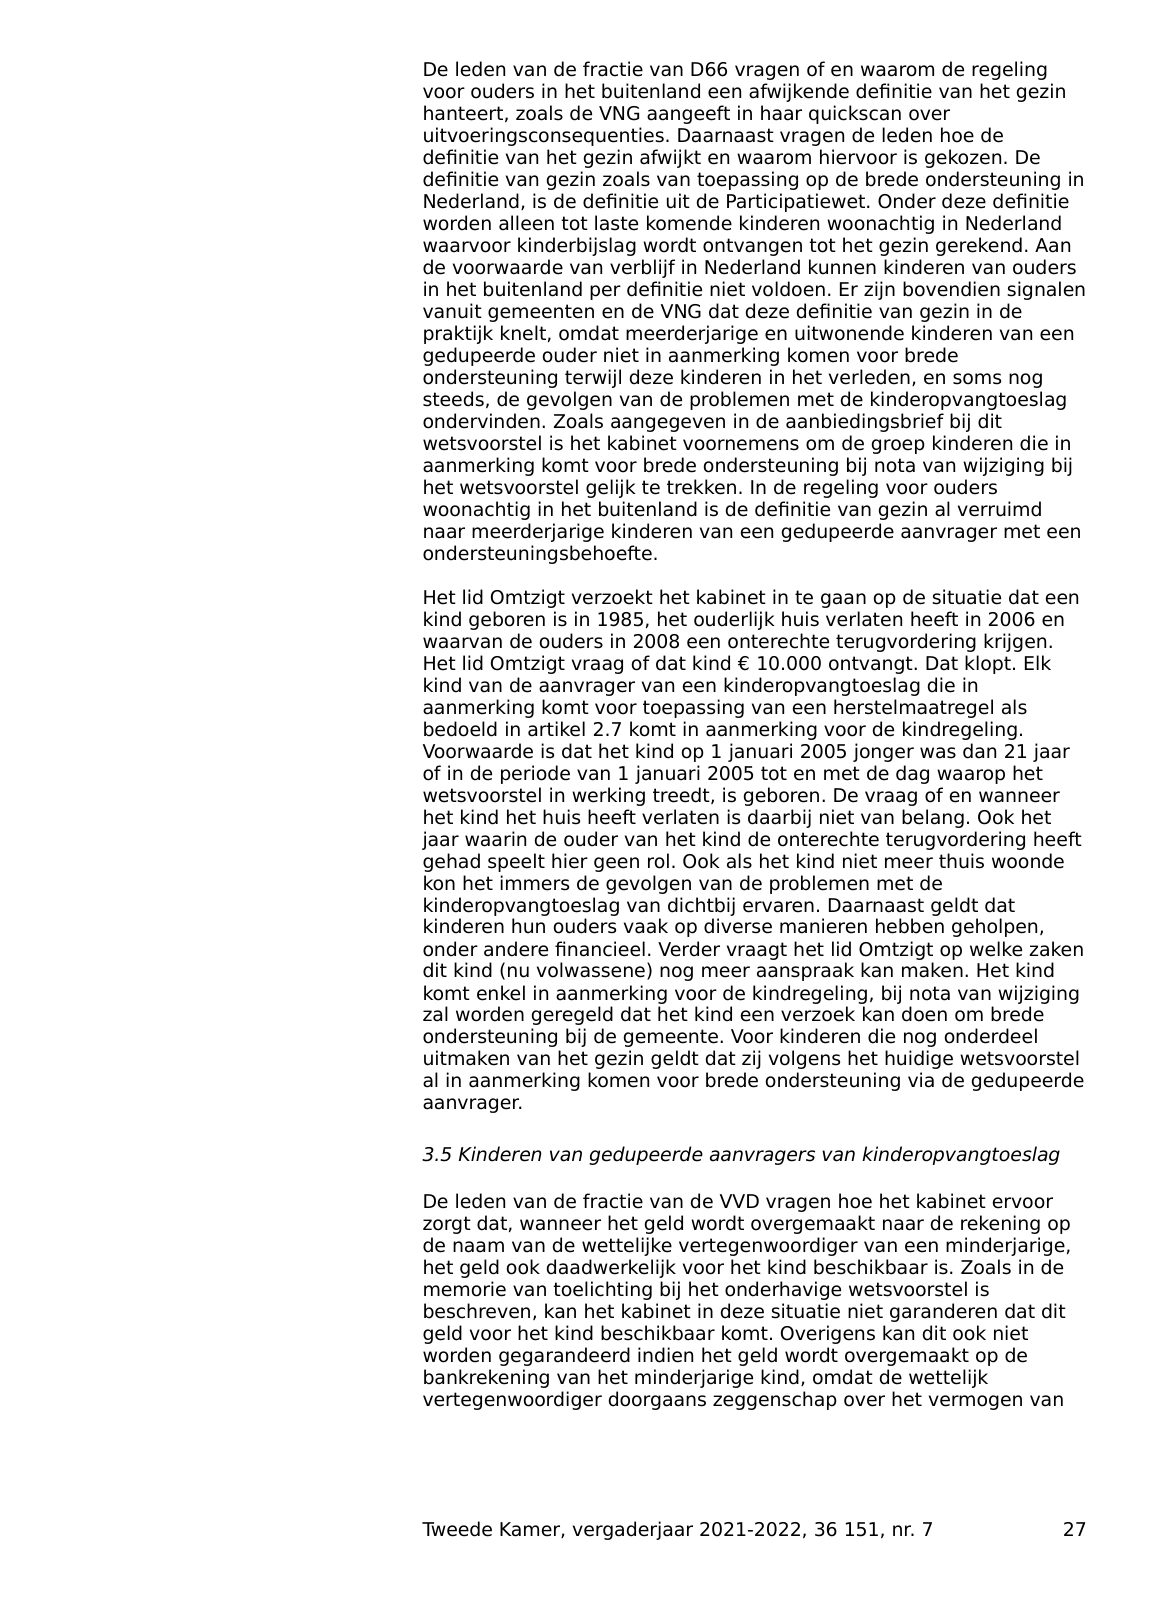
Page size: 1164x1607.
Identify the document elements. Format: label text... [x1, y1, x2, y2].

text Het lid Omtzigt verzoekt het kabinet in te gaan op de situatie dat een kind geboren is in 1985, het ouderlijk huis verlaten heeft in 2006 en waarvan de ouders in 2008 een onterechte terugvordering krijgen. Het lid Omtzigt vraag of dat kind € 10.000 ontvangt. Dat klopt. Elk kind van de aanvrager van een kinderopvangtoeslag die in aanmerking komt voor toepassing van een herstelmaatregel als bedoeld in artikel 2.7 komt in aanmerking voor de kindregeling. Voorwaarde is dat het kind op 1 januari 2005 jonger was dan 21 jaar of in de periode van 1 januari 2005 tot en met de dag waarop het wetsvoorstel in werking treedt, is geboren. De vraag of en wanneer het kind het huis heeft verlaten is daarbij niet van belang. Ook het jaar waarin de ouder van het kind de onterechte terugvordering heeft gehad speelt hier geen rol. Ook als het kind niet meer thuis woonde kon het immers de gevolgen van de problemen met de kinderopvangtoeslag van dichtbij ervaren. Daarnaast geldt dat kinderen hun ouders vaak op diverse manieren hebben geholpen, onder andere financieel. Verder vraagt het lid Omtzigt op welke zaken dit kind (nu volwassene) nog meer aanspraak kan maken. Het kind komt enkel in aanmerking voor de kindregeling, bij nota van wijziging zal worden geregeld dat het kind een verzoek kan doen om brede ondersteuning bij de gemeente. Voor kinderen die nog onderdeel uitmaken van het gezin geldt dat zij volgens het huidige wetsvoorstel al in aanmerking komen voor brede ondersteuning via de gedupeerde aanvrager. [422, 587, 1087, 1114]
text De leden van de fractie van D66 vragen of en waarom de regeling voor ouders in het buitenland een afwijkende definitie van het gezin hanteert, zoals de VNG aangeeft in haar quickscan over uitvoeringsconsequenties. Daarnaast vragen de leden hoe de definitie van het gezin afwijkt en waarom hiervoor is gekozen. De definitie van gezin zoals van toepassing op de brede ondersteuning in Nederland, is de definitie uit de Participatiewet. Onder deze definitie worden alleen tot laste komende kinderen woonachtig in Nederland waarvoor kinderbijslag wordt ontvangen tot het gezin gerekend. Aan de voorwaarde van verblijf in Nederland kunnen kinderen van ouders in het buitenland per definitie niet voldoen. Er zijn bovendien signalen vanuit gemeenten en de VNG dat deze definitie van gezin in de praktijk knelt, omdat meerderjarige en uitwonende kinderen van een gedupeerde ouder niet in aanmerking komen voor brede ondersteuning terwijl deze kinderen in het verleden, en soms nog steeds, de gevolgen van de problemen met de kinderopvangtoeslag ondervinden. Zoals aangegeven in de aanbiedingsbrief bij dit wetsvoorstel is het kabinet voornemens om de groep kinderen die in aanmerking komt voor brede ondersteuning bij nota van wijziging bij het wetsvoorstel gelijk te trekken. In de regeling voor ouders woonachtig in het buitenland is de definitie van gezin al verruimd naar meerderjarige kinderen van een gedupeerde aanvrager met een ondersteuningsbehoefte. [422, 59, 1087, 564]
subtitle 3.5 Kinderen van gedupeerde aanvragers van kinderopvangtoeslag [422, 1144, 1087, 1166]
text De leden van de fractie van de VVD vragen hoe het kabinet ervoor zorgt dat, wanneer het geld wordt overgemaakt naar de rekening op de naam van de wettelijke vertegenwoordiger van een minderjarige, het geld ook daadwerkelijk voor het kind beschikbaar is. Zoals in de memorie van toelichting bij het onderhavige wetsvoorstel is beschreven, kan het kabinet in deze situatie niet garanderen dat dit geld voor het kind beschikbaar komt. Overigens kan dit ook niet worden gegarandeerd indien het geld wordt overgemaakt op de bankrekening van het minderjarige kind, omdat de wettelijk vertegenwoordiger doorgaans zeggenschap over het vermogen van [422, 1191, 1087, 1411]
